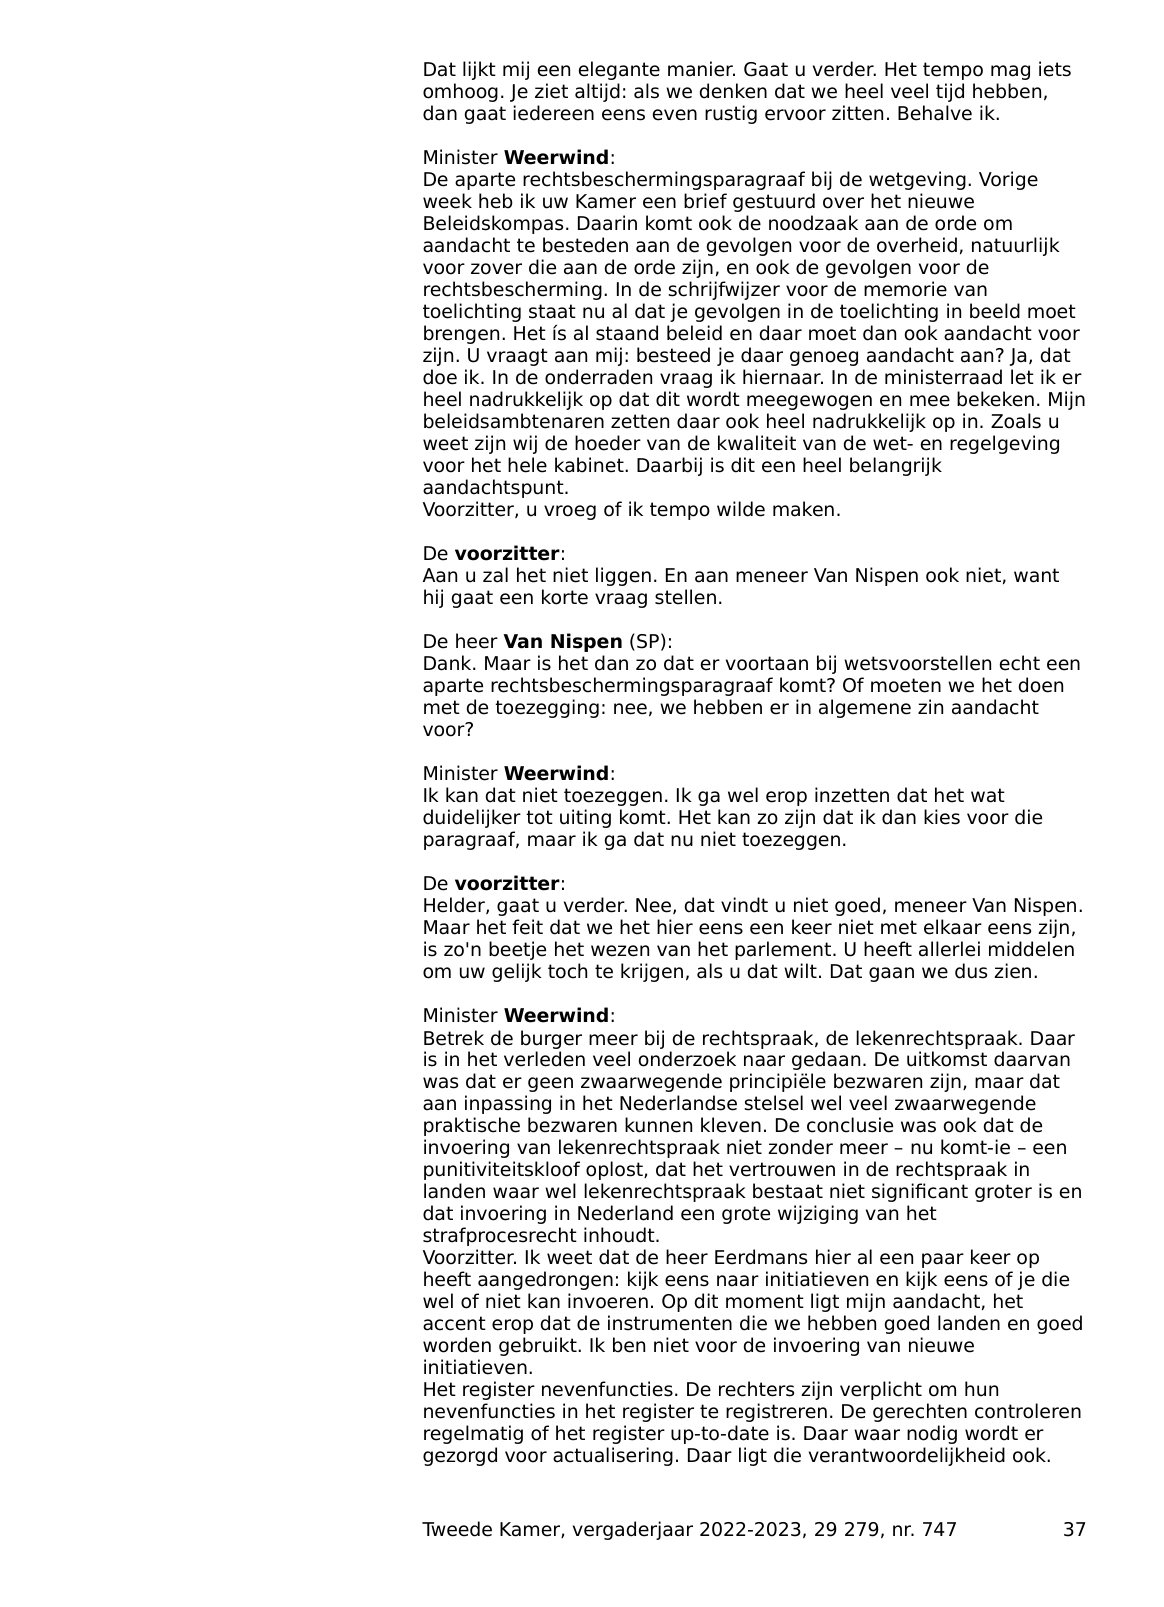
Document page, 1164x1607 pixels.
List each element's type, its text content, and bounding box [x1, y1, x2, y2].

text Voorzitter. Ik weet dat de heer Eerdmans hier al een paar keer op heeft aangedrongen: kijk eens naar initiatieven en kijk eens of je die wel of niet kan invoeren. Op dit moment ligt mijn aandacht, het accent erop dat de instrumenten die we hebben goed landen en goed worden gebruikt. Ik ben niet voor de invoering van nieuwe initiatieven. [422, 1247, 1087, 1379]
text Minister Weerwind: [422, 763, 1087, 785]
text Helder, gaat u verder. Nee, dat vindt u niet goed, meneer Van Nispen. Maar het feit dat we het hier eens een keer niet met elkaar eens zijn, is zo'n beetje het wezen van het parlement. U heeft allerlei middelen om uw gelijk toch te krijgen, als u dat wilt. Dat gaan we dus zien. [422, 895, 1087, 983]
text De voorzitter: [422, 873, 1087, 895]
text De heer Van Nispen (SP): [422, 631, 1087, 653]
text De voorzitter: [422, 543, 1087, 565]
text Betrek de burger meer bij de rechtspraak, de lekenrechtspraak. Daar is in het verleden veel onderzoek naar gedaan. De uitkomst daarvan was dat er geen zwaarwegende principiële bezwaren zijn, maar dat aan inpassing in het Nederlandse stelsel wel veel zwaarwegende praktische bezwaren kunnen kleven. De conclusie was ook dat de invoering van lekenrechtspraak niet zonder meer – nu komt-ie – een punitiviteitskloof oplost, dat het vertrouwen in de rechtspraak in landen waar wel lekenrechtspraak bestaat niet significant groter is en dat invoering in Nederland een grote wijziging van het strafprocesrecht inhoudt. [422, 1027, 1087, 1247]
text Voorzitter, u vroeg of ik tempo wilde maken. [422, 499, 1087, 521]
text Aan u zal het niet liggen. En aan meneer Van Nispen ook niet, want hij gaat een korte vraag stellen. [422, 565, 1087, 609]
text Minister Weerwind: [422, 1005, 1087, 1027]
text Dat lijkt mij een elegante manier. Gaat u verder. Het tempo mag iets omhoog. Je ziet altijd: als we denken dat we heel veel tijd hebben, dan gaat iedereen eens even rustig ervoor zitten. Behalve ik. [422, 59, 1087, 125]
text Dank. Maar is het dan zo dat er voortaan bij wetsvoorstellen echt een aparte rechtsbeschermingsparagraaf komt? Of moeten we het doen met de toezegging: nee, we hebben er in algemene zin aandacht voor? [422, 653, 1087, 741]
text De aparte rechtsbeschermingsparagraaf bij de wetgeving. Vorige week heb ik uw Kamer een brief gestuurd over het nieuwe Beleidskompas. Daarin komt ook de noodzaak aan de orde om aandacht te besteden aan de gevolgen voor de overheid, natuurlijk voor zover die aan de orde zijn, en ook de gevolgen voor de rechtsbescherming. In de schrijfwijzer voor de memorie van toelichting staat nu al dat je gevolgen in de toelichting in beeld moet brengen. Het ís al staand beleid en daar moet dan ook aandacht voor zijn. U vraagt aan mij: besteed je daar genoeg aandacht aan? Ja, dat doe ik. In de onderraden vraag ik hiernaar. In de ministerraad let ik er heel nadrukkelijk op dat dit wordt meegewogen en mee bekeken. Mijn beleidsambtenaren zetten daar ook heel nadrukkelijk op in. Zoals u weet zijn wij de hoeder van de kwaliteit van de wet- en regelgeving voor het hele kabinet. Daarbij is dit een heel belangrijk aandachtspunt. [422, 169, 1087, 499]
text Minister Weerwind: [422, 147, 1087, 169]
text Ik kan dat niet toezeggen. Ik ga wel erop inzetten dat het wat duidelijker tot uiting komt. Het kan zo zijn dat ik dan kies voor die paragraaf, maar ik ga dat nu niet toezeggen. [422, 785, 1087, 851]
text Het register nevenfuncties. De rechters zijn verplicht om hun nevenfuncties in het register te registreren. De gerechten controleren regelmatig of het register up-to-date is. Daar waar nodig wordt er gezorgd voor actualisering. Daar ligt die verantwoordelijkheid ook. [422, 1379, 1087, 1467]
